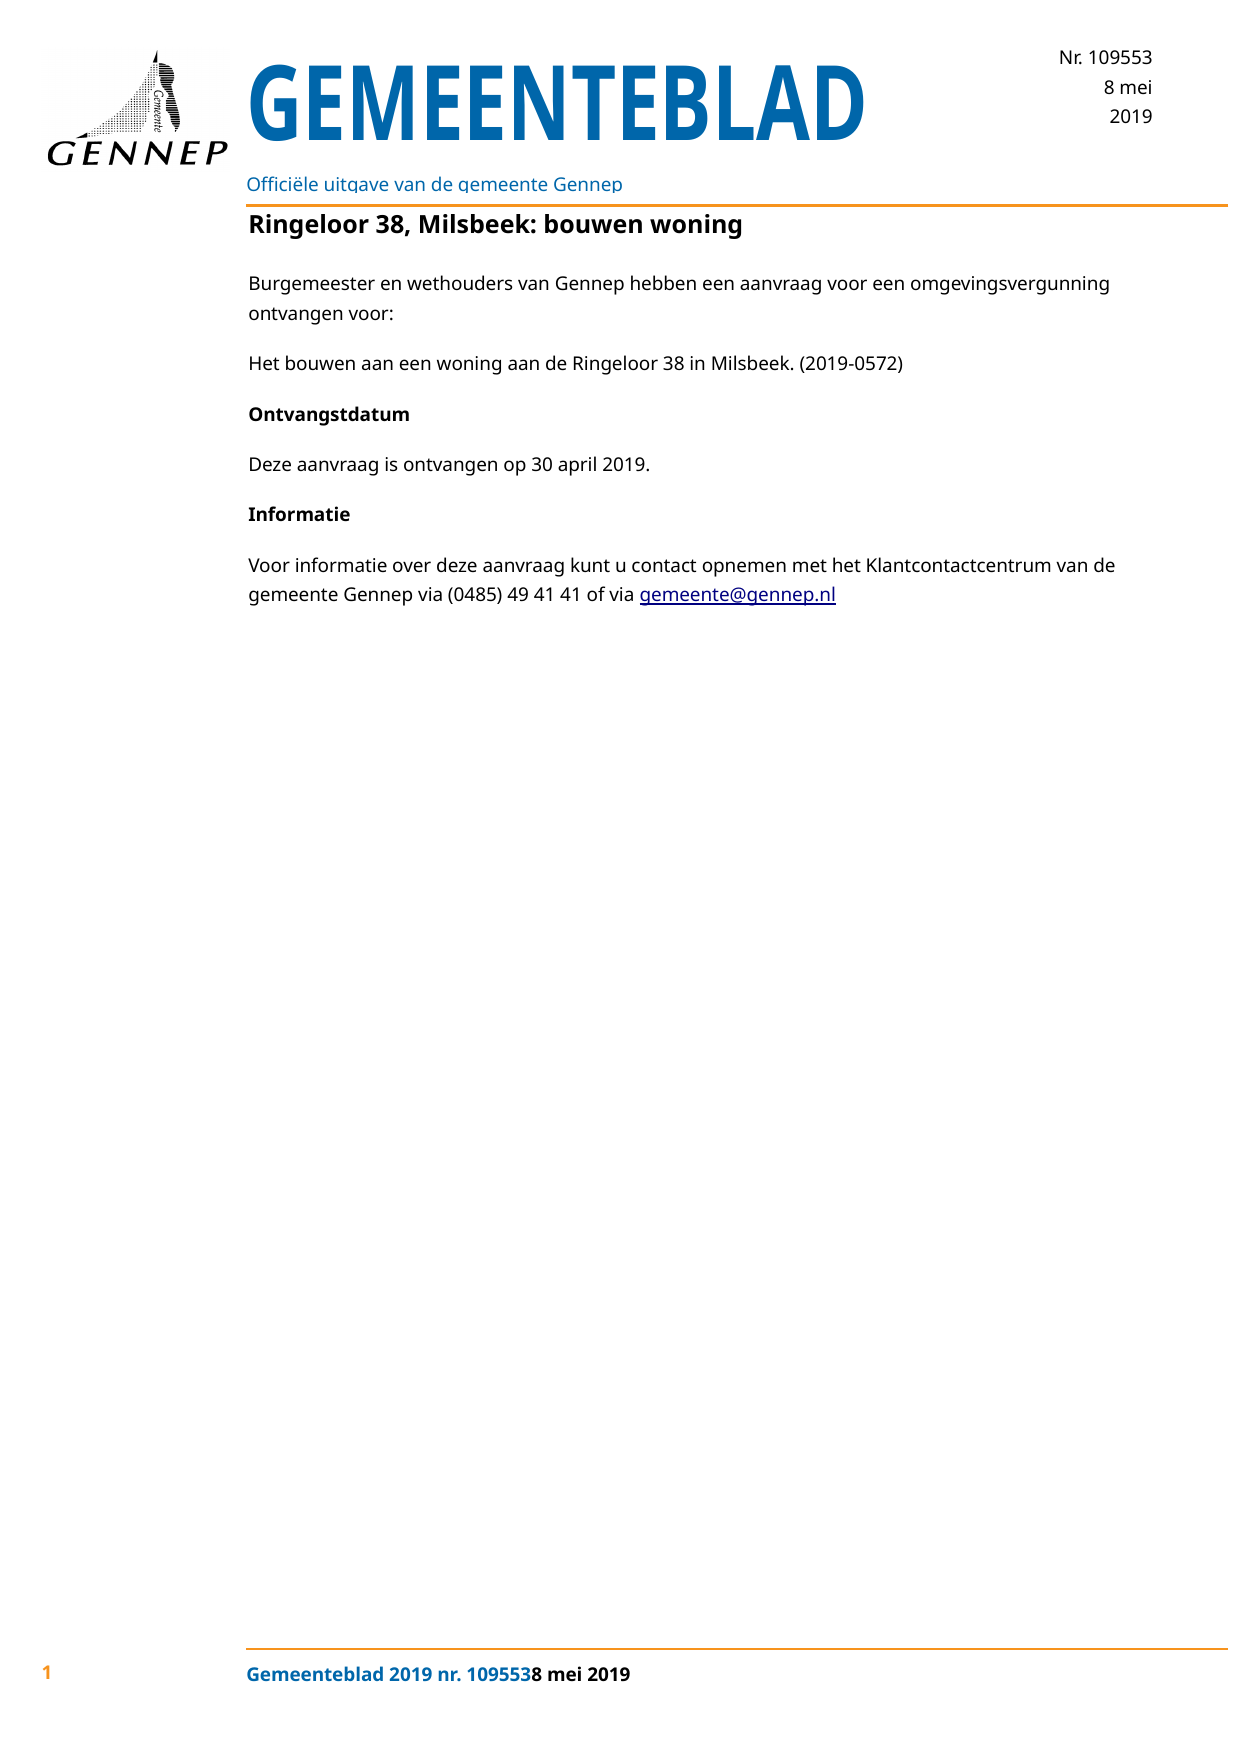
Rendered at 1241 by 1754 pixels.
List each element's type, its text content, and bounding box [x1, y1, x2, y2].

text Voor informatie over deze aanvraag kunt u contact opnemen met het Klantcontactcentrum van de gemeente Gennep via (0485) 49 41 41 of via gemeente@gennep.nl [248, 552, 1152, 607]
text Het bouwen aan een woning aan de Ringeloor 38 in Milsbeek. (2019-0572) [248, 350, 1152, 376]
picture [41, 47, 231, 172]
text Ringeloor 38, Milsbeek: bouwen woning [248, 207, 1152, 241]
text Burgemeester en wethouders van Gennep hebben een aanvraag voor een omgevingsvergunning ontvangen voor: [248, 270, 1152, 326]
text Ontvangstdatum [248, 401, 1152, 426]
text Deze aanvraag is ontvangen op 30 april 2019. [248, 451, 1152, 477]
text Informatie [248, 502, 1152, 527]
